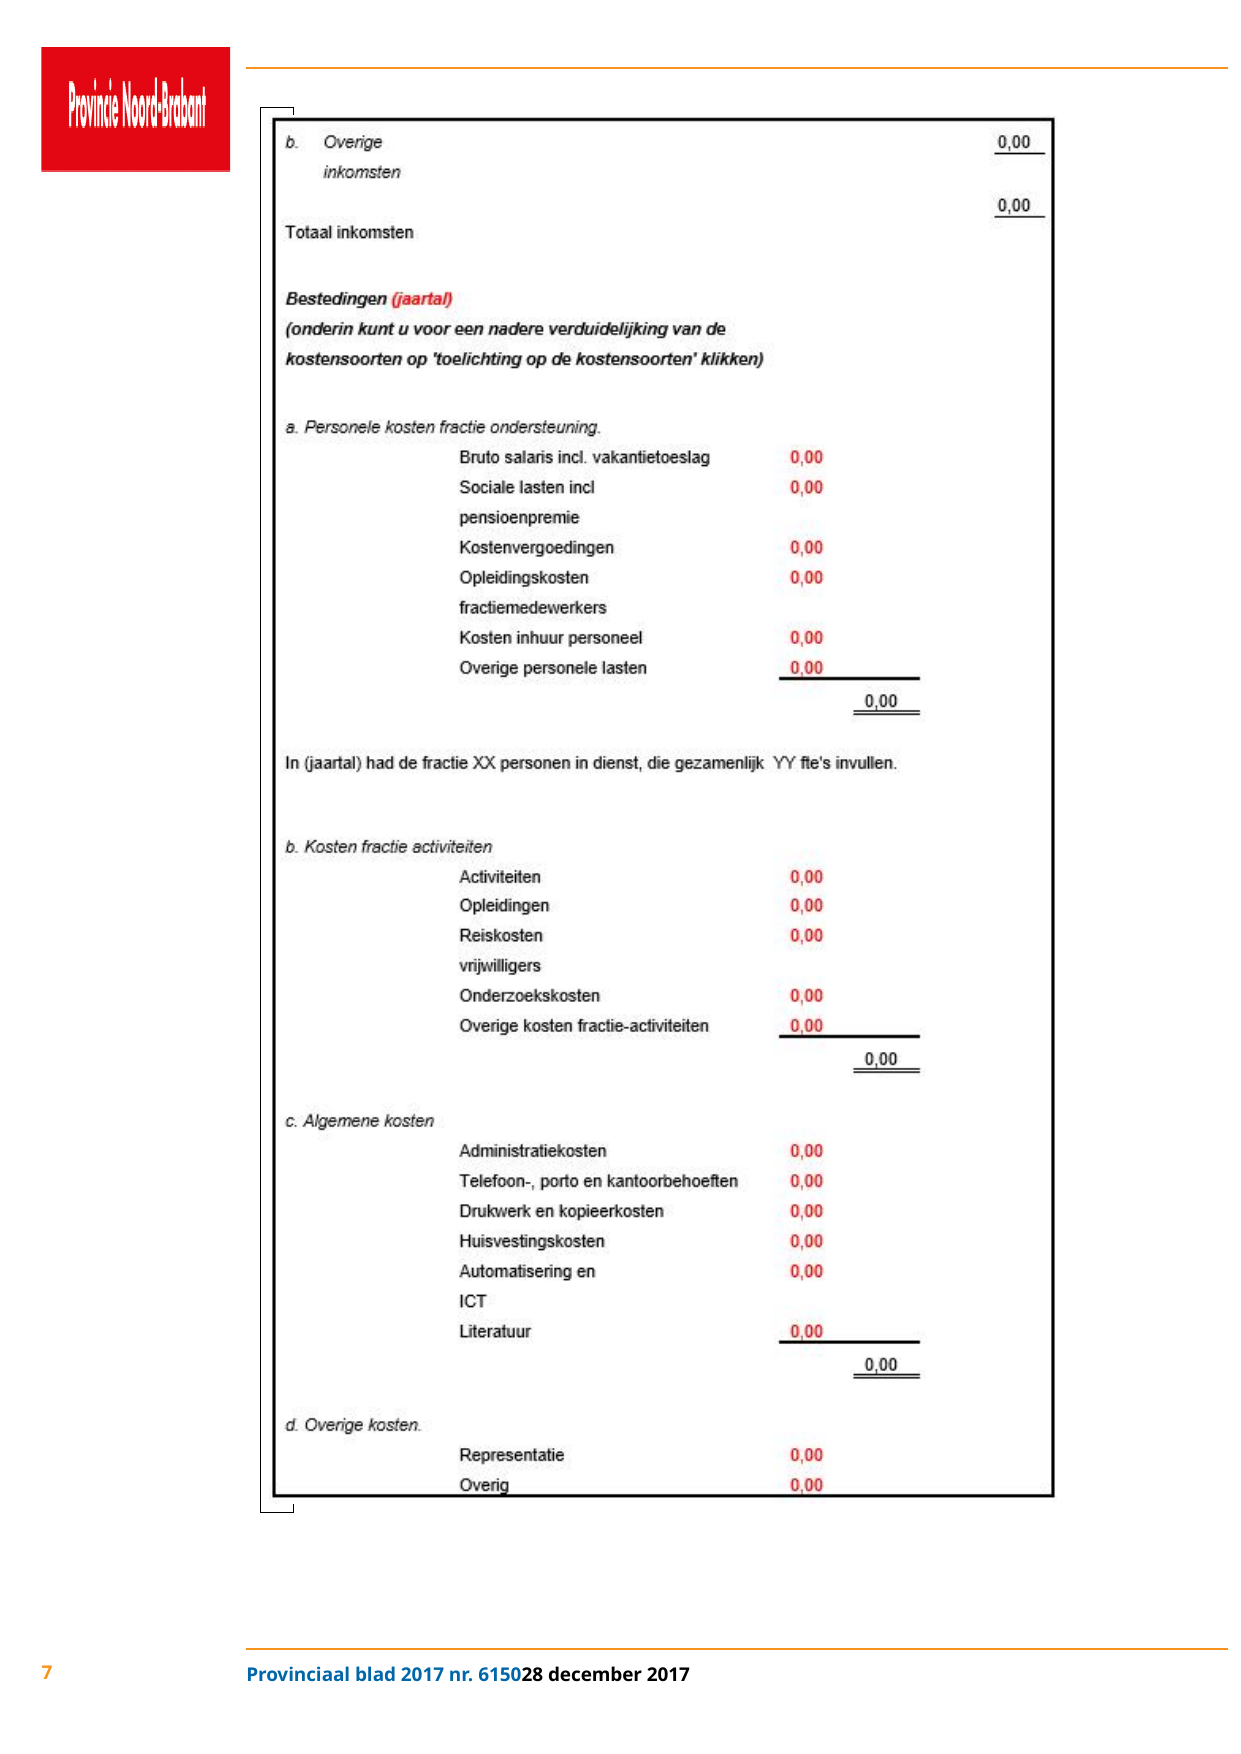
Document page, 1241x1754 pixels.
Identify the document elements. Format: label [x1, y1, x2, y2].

picture [268, 115, 1058, 1504]
picture [41, 47, 231, 172]
